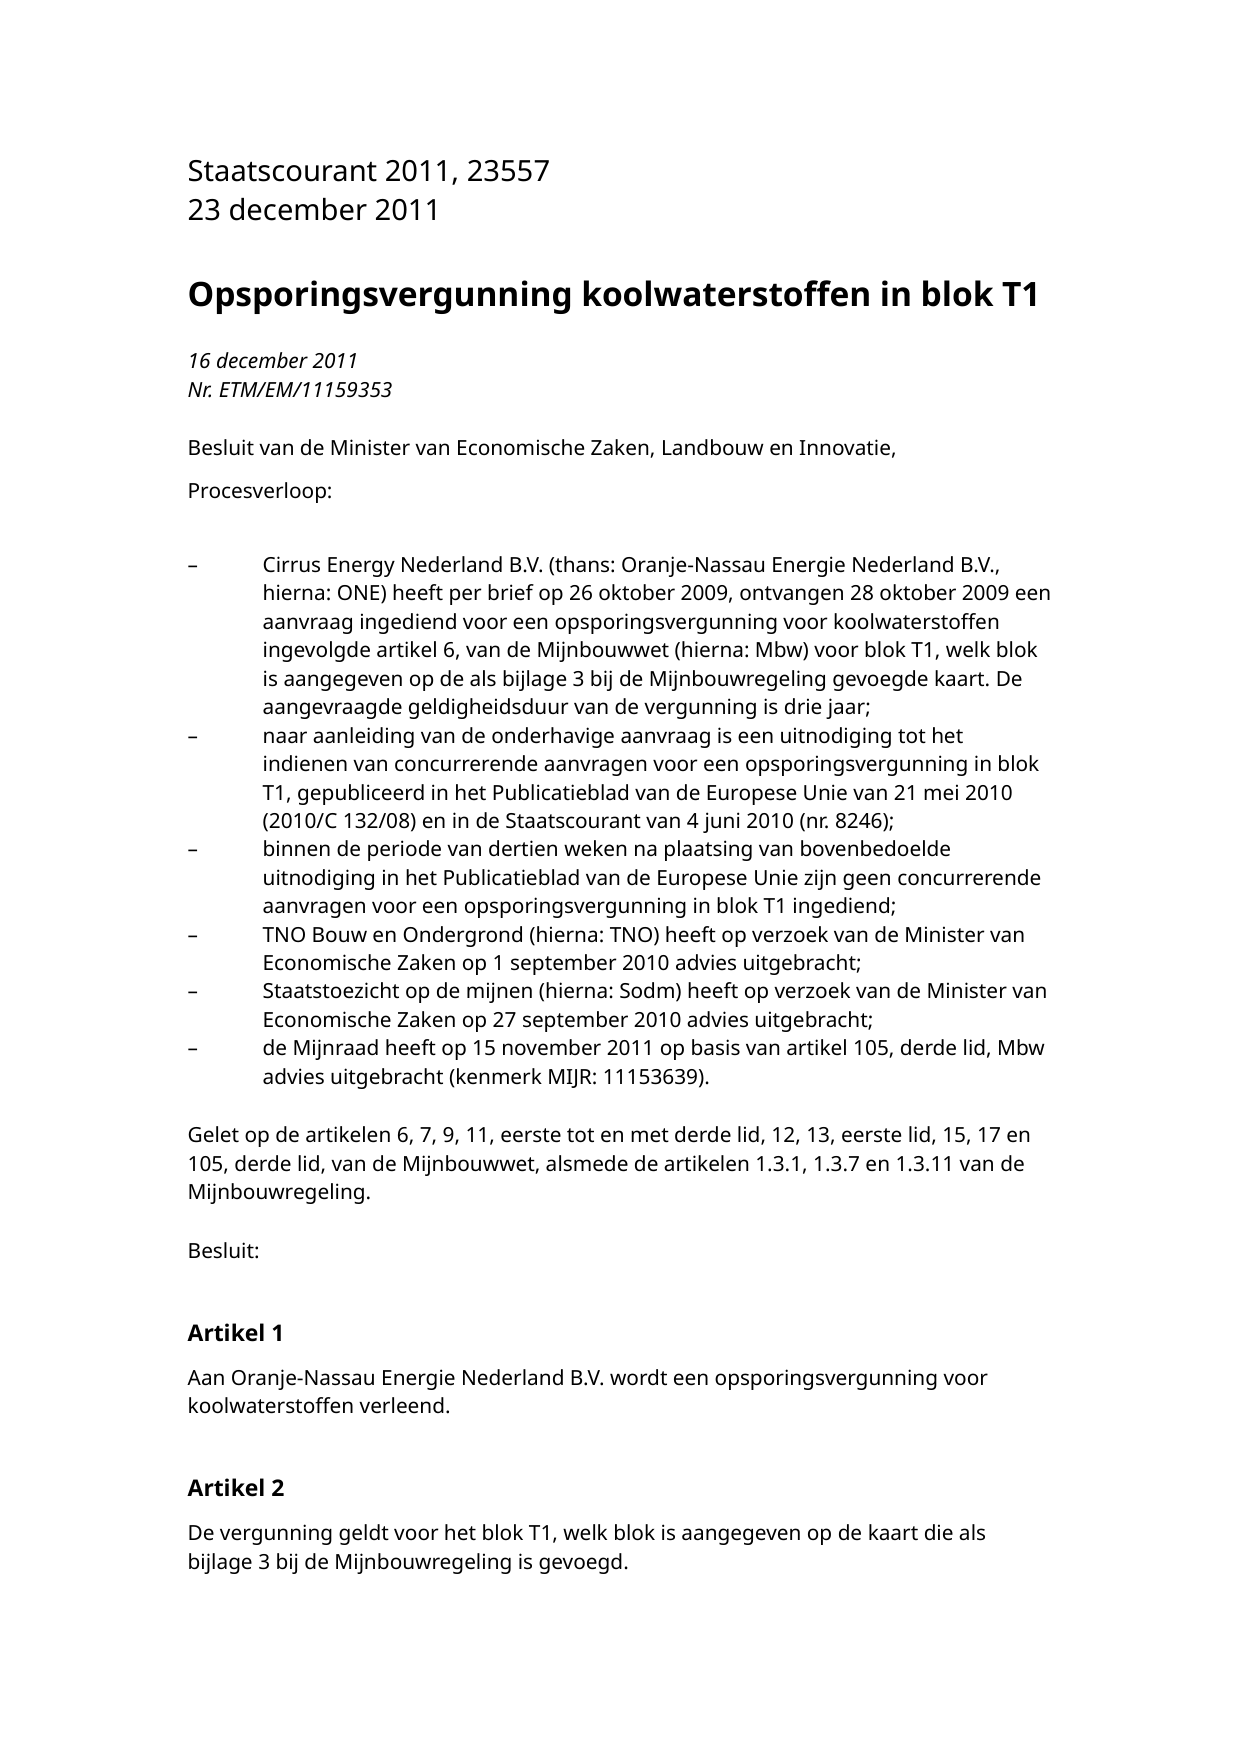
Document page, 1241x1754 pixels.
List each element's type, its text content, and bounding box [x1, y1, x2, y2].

text Nr. ETM/EM/11159353 [187, 375, 1053, 403]
text Besluit: [187, 1236, 1053, 1264]
text Besluit van de Minister van Economische Zaken, Landbouw en Innovatie, [187, 433, 1053, 462]
text Gelet op de artikelen 6, 7, 9, 11, eerste tot en met derde lid, 12, 13, eerste lid, 15, 17 en 105, derde lid, van de Mijnbouwwet, alsmede de artikelen 1.3.1, 1.3.7 en 1.3.11 van de Mijnbouwregeling. [187, 1120, 1053, 1206]
list Staatstoezicht op de mijnen (hierna: Sodm) heeft op verzoek van de Minister van Economische Zaken op 27 september 2010 advies uitgebracht; [187, 977, 1053, 1033]
text De vergunning geldt voor het blok T1, welk blok is aangegeven op de kaart die als bijlage 3 bij de Mijnbouwregeling is gevoegd. [187, 1518, 1053, 1575]
list TNO Bouw en Ondergrond (hierna: TNO) heeft op verzoek van de Minister van Economische Zaken op 1 september 2010 advies uitgebracht; [187, 920, 1053, 977]
text Procesverloop: [187, 477, 1053, 505]
subtitle Artikel 2 [187, 1472, 1053, 1503]
list binnen de periode van dertien weken na plaatsing van bovenbedoelde uitnodiging in het Publicatieblad van de Europese Unie zijn geen concurrerende aanvragen voor een opsporingsvergunning in blok T1 ingediend; [187, 834, 1053, 920]
list naar aanleiding van de onderhavige aanvraag is een uitnodiging tot het indienen van concurrerende aanvragen voor een opsporingsvergunning in blok T1, gepubliceerd in het Publicatieblad van de Europese Unie van 21 mei 2010 (2010/C 132/08) en in de Staatscourant van 4 juni 2010 (nr. 8246); [187, 721, 1053, 834]
subtitle Opsporingsvergunning koolwaterstoffen in blok T1 [187, 271, 1053, 316]
list Cirrus Energy Nederland B.V. (thans: Oranje-Nassau Energie Nederland B.V., hierna: ONE) heeft per brief op 26 oktober 2009, ontvangen 28 oktober 2009 een aanvraag ingediend voor een opsporingsvergunning voor koolwaterstoffen ingevolgde artikel 6, van de Mijnbouwwet (hierna: Mbw) voor blok T1, welk blok is aangegeven op de als bijlage 3 bij de Mijnbouwregeling gevoegde kaart. De aangevraagde geldigheidsduur van de vergunning is drie jaar; [187, 550, 1053, 721]
text Staatscourant 2011, 23557 [187, 150, 1053, 190]
text 16 december 2011 [187, 346, 1053, 375]
list de Mijnraad heeft op 15 november 2011 op basis van artikel 105, derde lid, Mbw advies uitgebracht (kenmerk MIJR: 11153639). [187, 1033, 1053, 1090]
text Aan Oranje-Nassau Energie Nederland B.V. wordt een opsporingsvergunning voor koolwaterstoffen verleend. [187, 1363, 1053, 1420]
subtitle Artikel 1 [187, 1317, 1053, 1348]
text 23 december 2011 [187, 190, 1053, 229]
